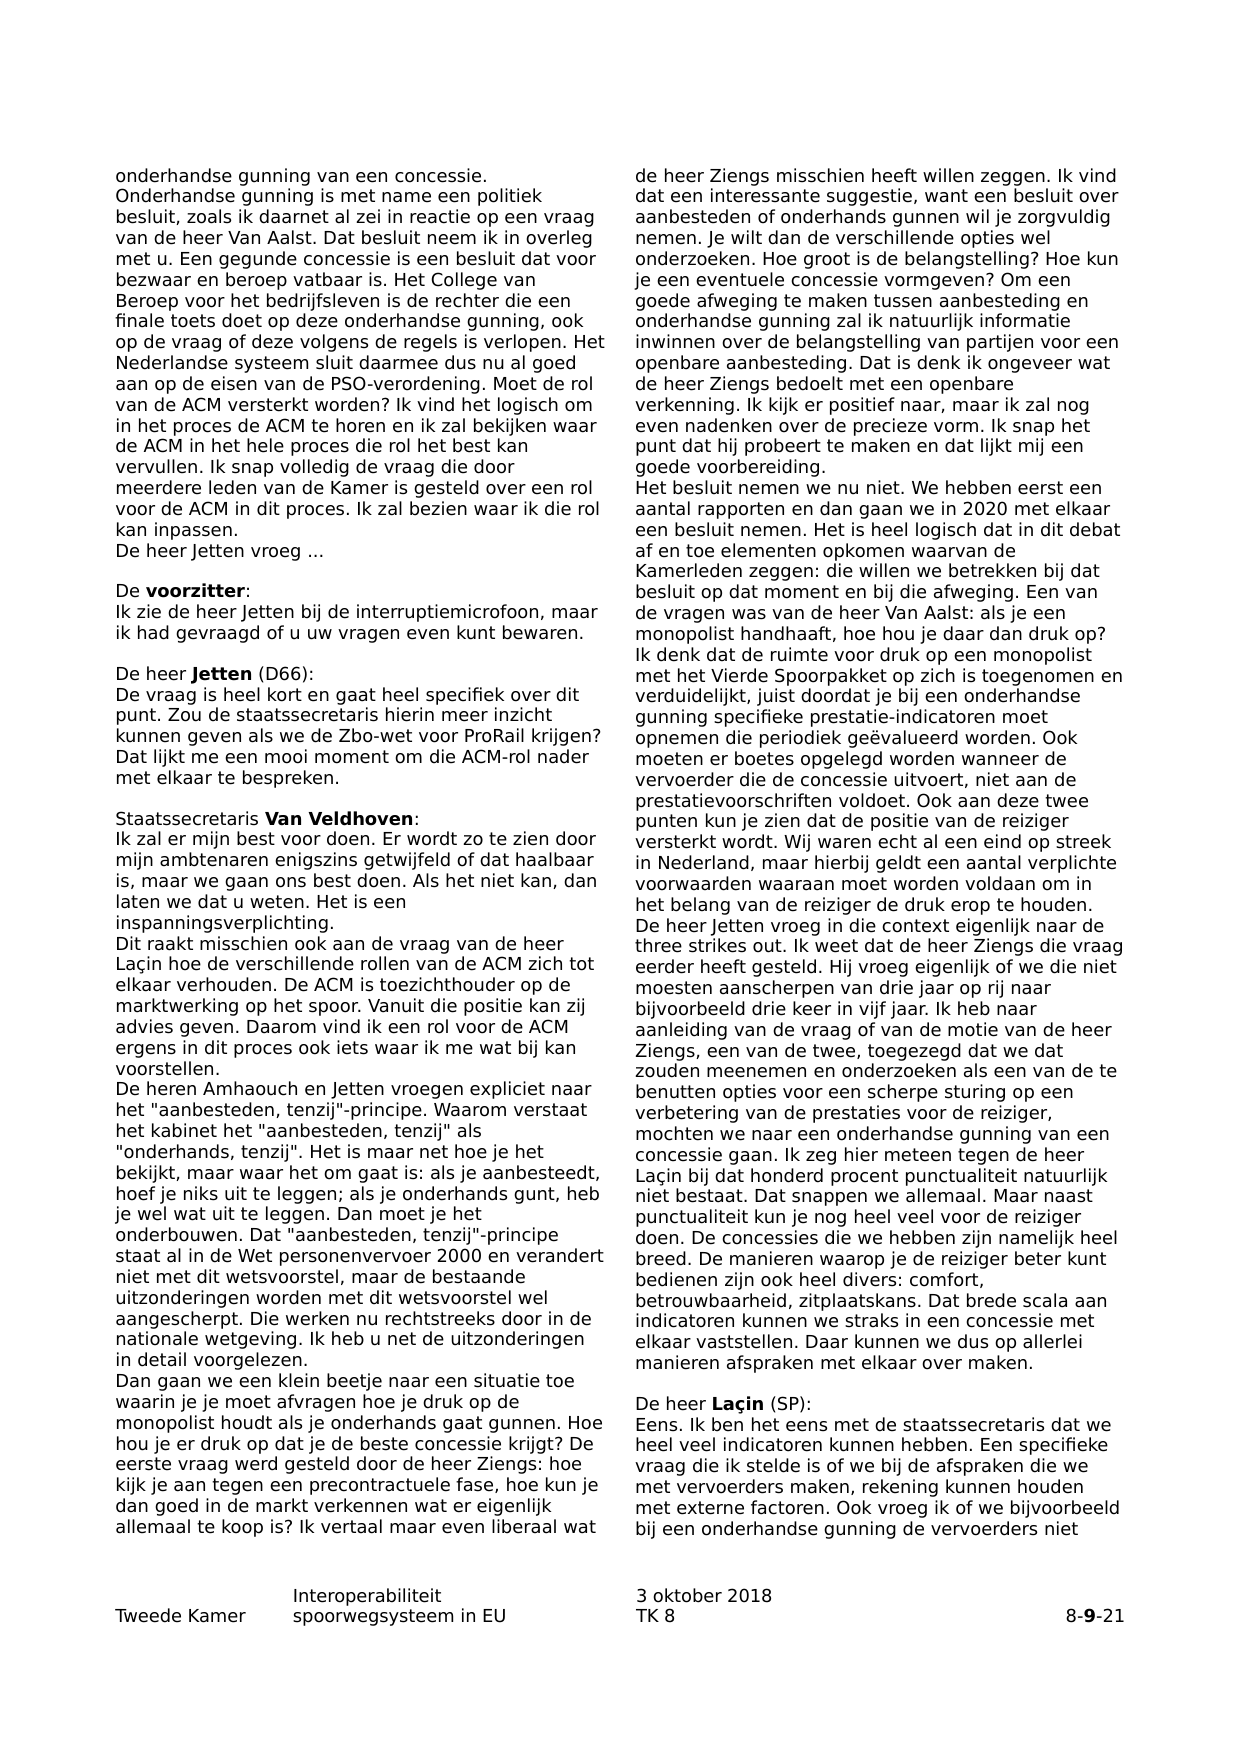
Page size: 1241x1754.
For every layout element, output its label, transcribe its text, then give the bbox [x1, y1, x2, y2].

text Het besluit nemen we nu niet. We hebben eerst een aantal rapporten en dan gaan we in 2020 met elkaar een besluit nemen. Het is heel logisch dat in dit debat af en toe elementen opkomen waarvan de Kamerleden zeggen: die willen we betrekken bij dat besluit op dat moment en bij die afweging. Een van de vragen was van de heer Van Aalst: als je een monopolist handhaaft, hoe hou je daar dan druk op? Ik denk dat de ruimte voor druk op een monopolist met het Vierde Spoorpakket op zich is toegenomen en verduidelijkt, juist doordat je bij een onderhandse gunning specifieke prestatie-indicatoren moet opnemen die periodiek geëvalueerd worden. Ook moeten er boetes opgelegd worden wanneer de vervoerder die de concessie uitvoert, niet aan de prestatievoorschriften voldoet. Ook aan deze twee punten kun je zien dat de positie van de reiziger versterkt wordt. Wij waren echt al een eind op streek in Nederland, maar hierbij geldt een aantal verplichte voorwaarden waaraan moet worden voldaan om in het belang van de reiziger de druk erop te houden. [635, 478, 1125, 915]
text Dan gaan we een klein beetje naar een situatie toe waarin je je moet afvragen hoe je druk op de monopolist houdt als je onderhands gaat gunnen. Hoe hou je er druk op dat je de beste concessie krijgt? De eerste vraag werd gesteld door de heer Ziengs: hoe kijk je aan tegen een precontractuele fase, hoe kun je dan goed in de markt verkennen wat er eigenlijk allemaal te koop is? Ik vertaal maar even liberaal wat [115, 1371, 605, 1537]
text Dit raakt misschien ook aan de vraag van de heer Laçin hoe de verschillende rollen van de ACM zich tot elkaar verhouden. De ACM is toezichthouder op de marktwerking op het spoor. Vanuit die positie kan zij advies geven. Daarom vind ik een rol voor de ACM ergens in dit proces ook iets waar ik me wat bij kan voorstellen. [115, 933, 605, 1079]
text De heer Jetten (D66): [115, 663, 605, 684]
text De voorzitter: [115, 581, 605, 602]
text Staatssecretaris Van Veldhoven: [115, 808, 605, 829]
text onderhandse gunning van een concessie. Onderhandse gunning is met name een politiek besluit, zoals ik daarnet al zei in reactie op een vraag van de heer Van Aalst. Dat besluit neem ik in overleg met u. Een gegunde concessie is een besluit dat voor bezwaar en beroep vatbaar is. Het College van Beroep voor het bedrijfsleven is de rechter die een finale toets doet op deze onderhandse gunning, ook op de vraag of deze volgens de regels is verlopen. Het Nederlandse systeem sluit daarmee dus nu al goed aan op de eisen van de PSO-verordening. Moet de rol van de ACM versterkt worden? Ik vind het logisch om in het proces de ACM te horen en ik zal bekijken waar de ACM in het hele proces die rol het best kan vervullen. Ik snap volledig de vraag die door meerdere leden van de Kamer is gesteld over een rol voor de ACM in dit proces. Ik zal bezien waar ik die rol kan inpassen. [115, 165, 605, 540]
text Ik zal er mijn best voor doen. Er wordt zo te zien door mijn ambtenaren enigszins getwijfeld of dat haalbaar is, maar we gaan ons best doen. Als het niet kan, dan laten we dat u weten. Het is een inspanningsverplichting. [115, 829, 605, 933]
text de heer Ziengs misschien heeft willen zeggen. Ik vind dat een interessante suggestie, want een besluit over aanbesteden of onderhands gunnen wil je zorgvuldig nemen. Je wilt dan de verschillende opties wel onderzoeken. Hoe groot is de belangstelling? Hoe kun je een eventuele concessie vormgeven? Om een goede afweging te maken tussen aanbesteding en onderhandse gunning zal ik natuurlijk informatie inwinnen over de belangstelling van partijen voor een openbare aanbesteding. Dat is denk ik ongeveer wat de heer Ziengs bedoelt met een openbare verkenning. Ik kijk er positief naar, maar ik zal nog even nadenken over de precieze vorm. Ik snap het punt dat hij probeert te maken en dat lijkt mij een goede voorbereiding. [635, 165, 1125, 478]
text De heer Jetten vroeg in die context eigenlijk naar de three strikes out. Ik weet dat de heer Ziengs die vraag eerder heeft gesteld. Hij vroeg eigenlijk of we die niet moesten aanscherpen van drie jaar op rij naar bijvoorbeeld drie keer in vijf jaar. Ik heb naar aanleiding van de vraag of van de motie van de heer Ziengs, een van de twee, toegezegd dat we dat zouden meenemen en onderzoeken als een van de te benutten opties voor een scherpe sturing op een verbetering van de prestaties voor de reiziger, mochten we naar een onderhandse gunning van een concessie gaan. Ik zeg hier meteen tegen de heer Laçin bij dat honderd procent punctualiteit natuurlijk niet bestaat. Dat snappen we allemaal. Maar naast punctualiteit kun je nog heel veel voor de reiziger doen. De concessies die we hebben zijn namelijk heel breed. De manieren waarop je de reiziger beter kunt bedienen zijn ook heel divers: comfort, betrouwbaarheid, zitplaatskans. Dat brede scala aan indicatoren kunnen we straks in een concessie met elkaar vaststellen. Daar kunnen we dus op allerlei manieren afspraken met elkaar over maken. [635, 915, 1125, 1374]
text De heren Amhaouch en Jetten vroegen expliciet naar het "aanbesteden, tenzij"-principe. Waarom verstaat het kabinet het "aanbesteden, tenzij" als "onderhands, tenzij". Het is maar net hoe je het bekijkt, maar waar het om gaat is: als je aanbesteedt, hoef je niks uit te leggen; als je onderhands gunt, heb je wel wat uit te leggen. Dan moet je het onderbouwen. Dat "aanbesteden, tenzij"-principe staat al in de Wet personenvervoer 2000 en verandert niet met dit wetsvoorstel, maar de bestaande uitzonderingen worden met dit wetsvoorstel wel aangescherpt. Die werken nu rechtstreeks door in de nationale wetgeving. Ik heb u net de uitzonderingen in detail voorgelezen. [115, 1079, 605, 1371]
text Eens. Ik ben het eens met de staatssecretaris dat we heel veel indicatoren kunnen hebben. Een specifieke vraag die ik stelde is of we bij de afspraken die we met vervoerders maken, rekening kunnen houden met externe factoren. Ook vroeg ik of we bijvoorbeeld bij een onderhandse gunning de vervoerders niet [635, 1414, 1125, 1539]
text De vraag is heel kort en gaat heel specifiek over dit punt. Zou de staatssecretaris hierin meer inzicht kunnen geven als we de Zbo-wet voor ProRail krijgen? Dat lijkt me een mooi moment om die ACM-rol nader met elkaar te bespreken. [115, 684, 605, 788]
text Ik zie de heer Jetten bij de interruptiemicrofoon, maar ik had gevraagd of u uw vragen even kunt bewaren. [115, 602, 605, 643]
text De heer Jetten vroeg ... [115, 540, 605, 561]
text De heer Laçin (SP): [635, 1394, 1125, 1414]
